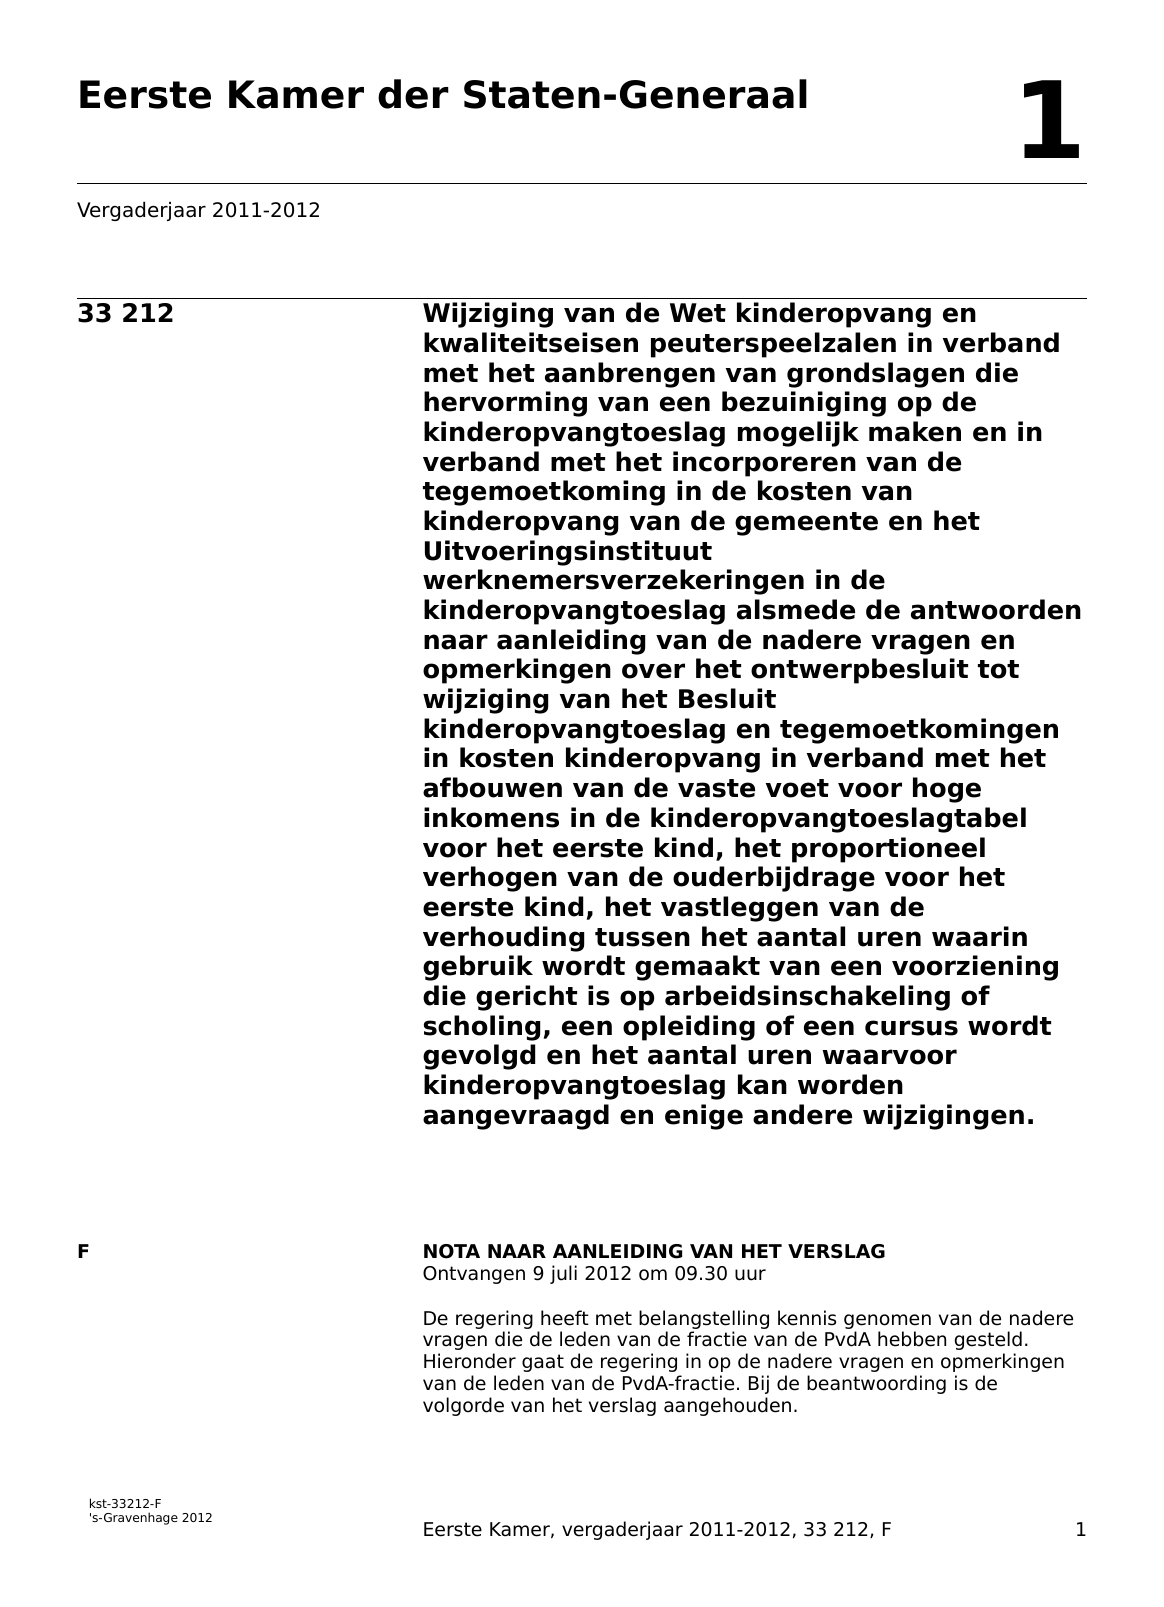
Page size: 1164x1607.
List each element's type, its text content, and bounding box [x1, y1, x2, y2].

text De regering heeft met belangstelling kennis genomen van de nadere vragen die de leden van de fractie van de PvdA hebben gesteld. Hieronder gaat de regering in op de nadere vragen en opmerkingen van de leden van de PvdA-fractie. Bij de beantwoording is de volgorde van het verslag aangehouden. [422, 1307, 1087, 1417]
table_header 1 [886, 59, 1087, 183]
subtitle F NOTA NAAR AANLEIDING VAN HET VERSLAG [77, 1241, 1087, 1263]
subtitle 33 212 Wijziging van de Wet kinderopvang en kwaliteitseisen peuterspeelzalen in verband met het aanbrengen van grondslagen die hervorming van een bezuiniging op de kinderopvangtoeslag mogelijk maken en in verband met het incorporeren van de tegemoetkoming in de kosten van kinderopvang van de gemeente en het Uitvoeringsinstituut werknemersverzekeringen in de kinderopvangtoeslag alsmede de antwoorden naar aanleiding van de nadere vragen en opmerkingen over het ontwerpbesluit tot wijziging van het Besluit kinderopvangtoeslag en tegemoetkomingen in kosten kinderopvang in verband met het afbouwen van de vaste voet voor hoge inkomens in de kinderopvangtoeslagtabel voor het eerste kind, het proportioneel verhogen van de ouderbijdrage voor het eerste kind, het vastleggen van de verhouding tussen het aantal uren waarin gebruik wordt gemaakt van een voorziening die gericht is op arbeidsinschakeling of scholing, een opleiding of een cursus wordt gevolgd en het aantal uren waarvoor kinderopvangtoeslag kan worden aangevraagd en enige andere wijzigingen. [77, 299, 1087, 1130]
text kst-33212-F [88, 1497, 323, 1511]
table_cell Vergaderjaar 2011-2012 [77, 184, 1087, 298]
text 's-Gravenhage 2012 [88, 1511, 323, 1525]
table_header Eerste Kamer der Staten-Generaal [77, 59, 886, 183]
text Ontvangen 9 juli 2012 om 09.30 uur [422, 1263, 1087, 1285]
